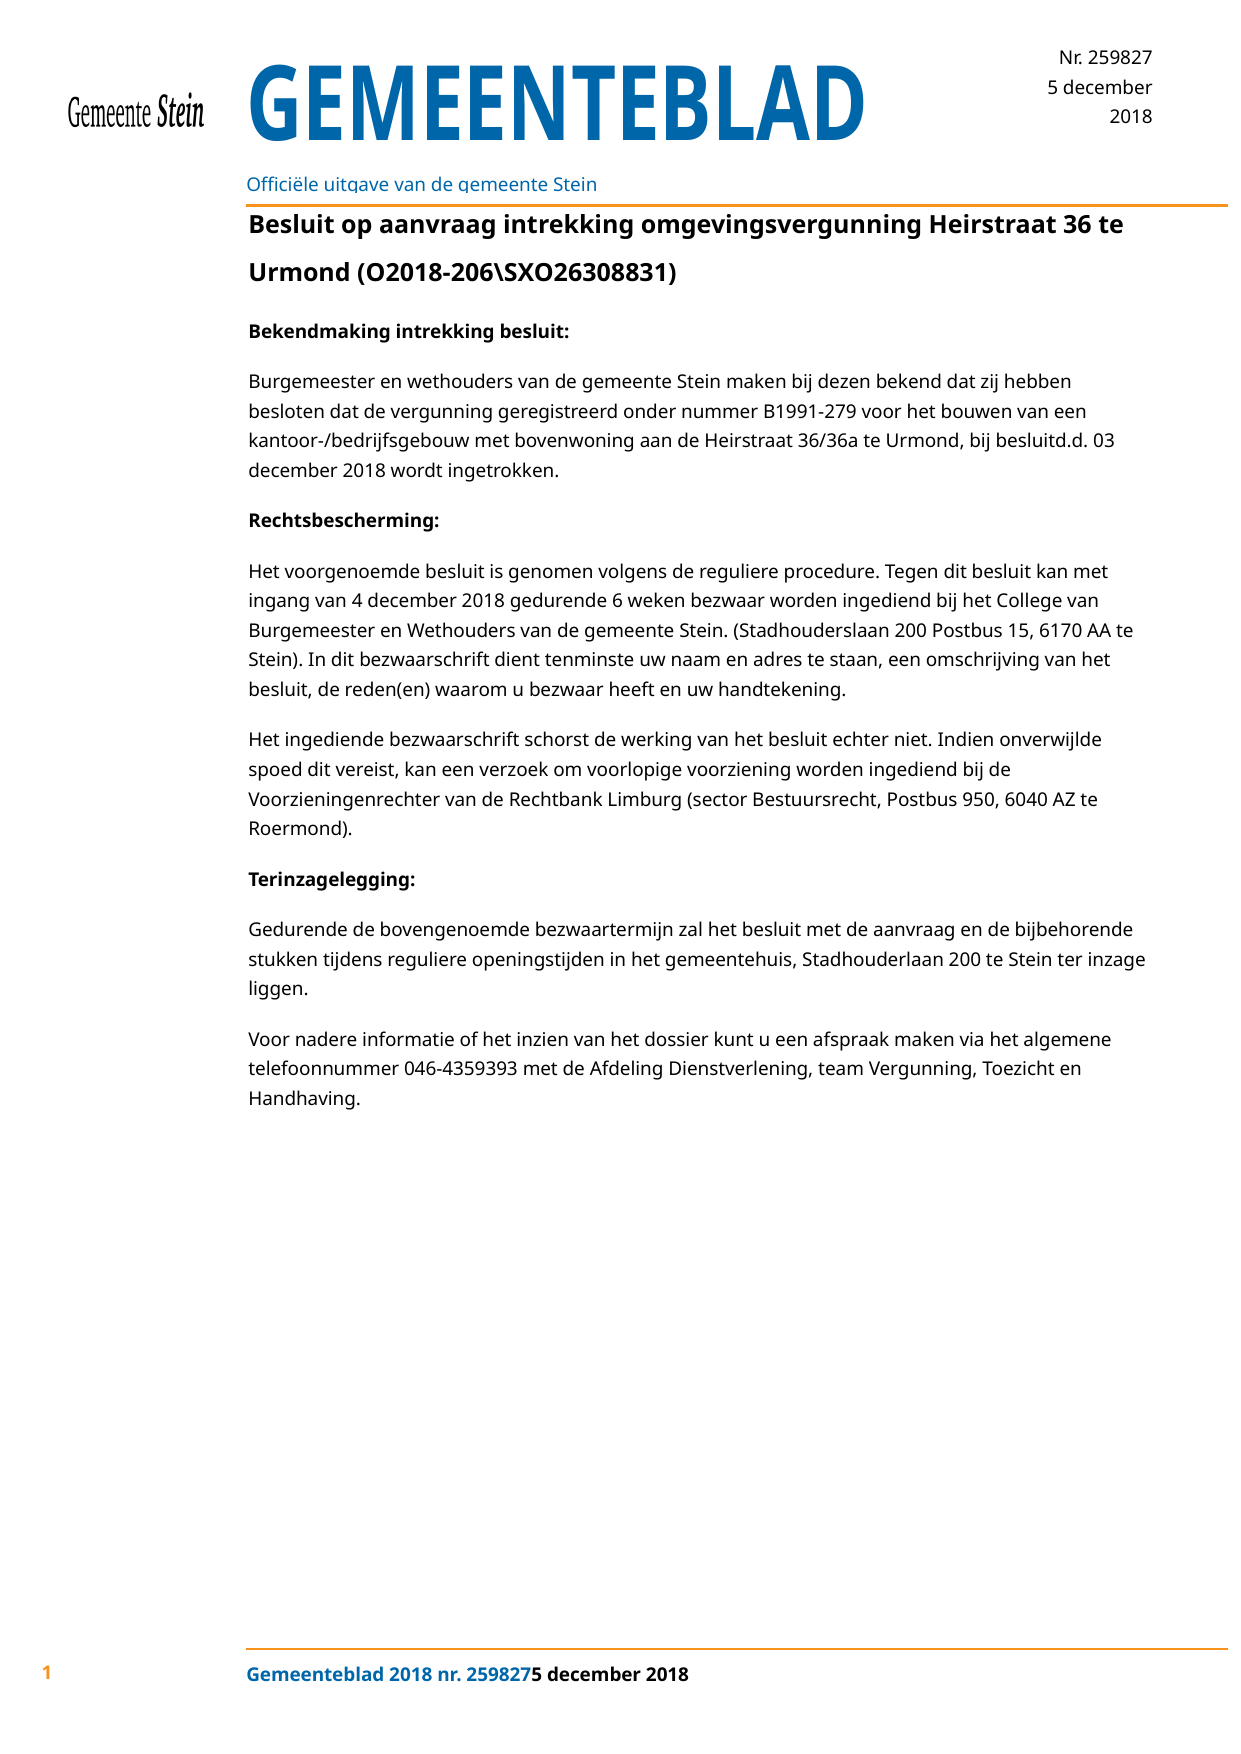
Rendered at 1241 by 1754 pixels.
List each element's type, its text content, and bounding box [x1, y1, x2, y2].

text Voor nadere informatie of het inzien van het dossier kunt u een afspraak maken via het algemene telefoonnummer 046-4359393 met de Afdeling Dienstverlening, team Vergunning, Toezicht en Handhaving. [248, 1026, 1152, 1111]
text Het ingediende bezwaarschrift schorst de werking van het besluit echter niet. Indien onverwijlde spoed dit vereist, kan een verzoek om voorlopige voorziening worden ingediend bij de Voorzieningenrechter van de Rechtbank Limburg (sector Bestuursrecht, Postbus 950, 6040 AZ te Roermond). [248, 727, 1152, 841]
picture [41, 47, 231, 172]
text Bekendmaking intrekking besluit: [248, 318, 1152, 344]
text Gedurende de bovengenoemde bezwaartermijn zal het besluit met de aanvraag en de bijbehorende stukken tijdens reguliere openingstijden in het gemeentehuis, Stadhouderlaan 200 te Stein ter inzage liggen. [248, 916, 1152, 1001]
text Besluit op aanvraag intrekking omgevingsvergunning Heirstraat 36 te Urmond (O2018-206\SXO26308831) [248, 207, 1152, 288]
text Terinzagelegging: [248, 866, 1152, 892]
text Rechtsbescherming: [248, 507, 1152, 533]
text Burgemeester en wethouders van de gemeente Stein maken bij dezen bekend dat zij hebben besloten dat de vergunning geregistreerd onder nummer B1991-279 voor het bouwen van een kantoor-/bedrijfsgebouw met bovenwoning aan de Heirstraat 36/36a te Urmond, bij besluitd.d. 03 december 2018 wordt ingetrokken. [248, 368, 1152, 483]
text Het voorgenoemde besluit is genomen volgens de reguliere procedure. Tegen dit besluit kan met ingang van 4 december 2018 gedurende 6 weken bezwaar worden ingediend bij het College van Burgemeester en Wethouders van de gemeente Stein. (Stadhouderslaan 200 Postbus 15, 6170 AA te Stein). In dit bezwaarschrift dient tenminste uw naam en adres te staan, een omschrijving van het besluit, de reden(en) waarom u bezwaar heeft en uw handtekening. [248, 558, 1152, 702]
